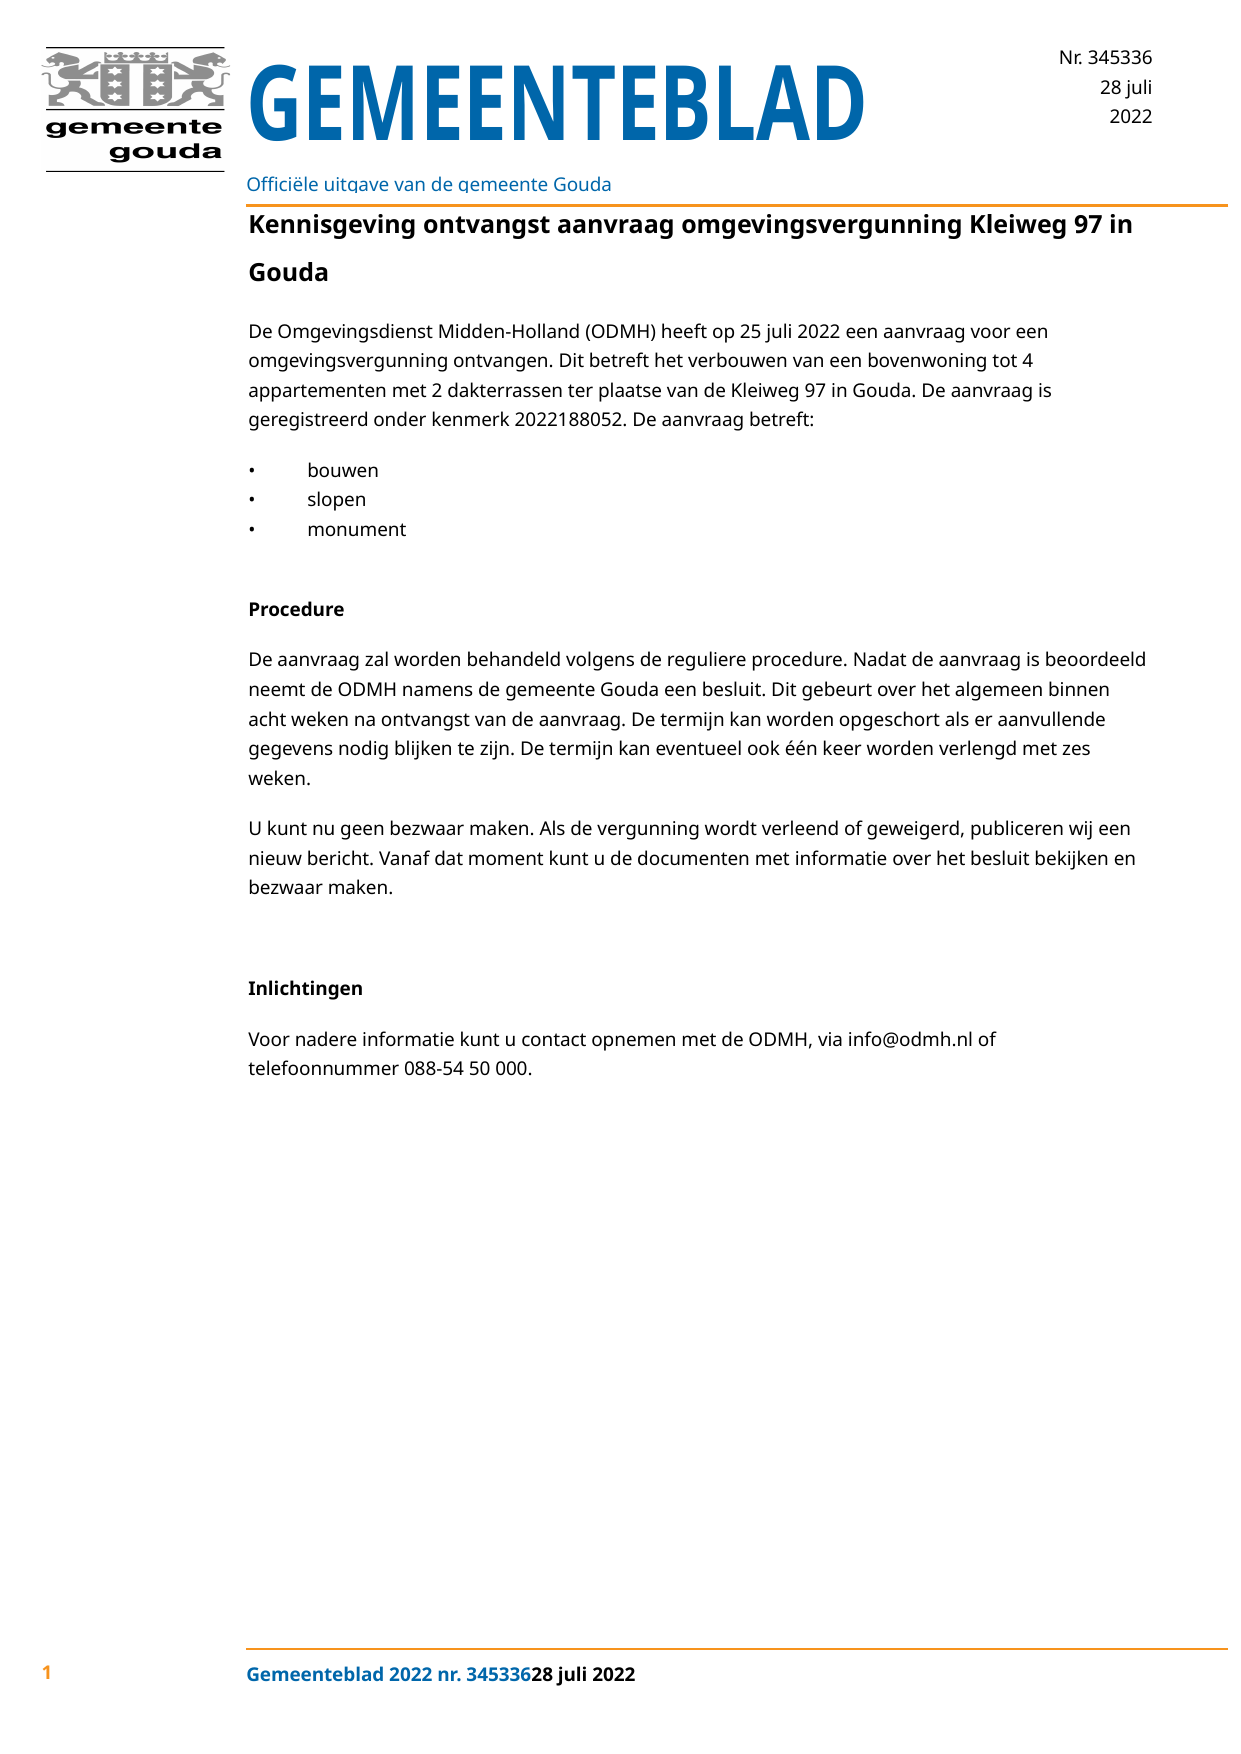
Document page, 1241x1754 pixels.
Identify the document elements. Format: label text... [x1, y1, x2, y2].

text Inlichtingen [248, 975, 1152, 1001]
picture [41, 47, 231, 172]
text De Omgevingsdienst Midden-Holland (ODMH) heeft op 25 juli 2022 een aanvraag voor een omgevingsvergunning ontvangen. Dit betreft het verbouwen van een bovenwoning tot 4 appartementen met 2 dakterrassen ter plaatse van de Kleiweg 97 in Gouda. De aanvraag is geregistreerd onder kenmerk 2022188052. De aanvraag betreft: [248, 318, 1152, 432]
text U kunt nu geen bezwaar maken. Als de vergunning wordt verleend of geweigerd, publiceren wij een nieuw bericht. Vanaf dat moment kunt u de documenten met informatie over het besluit bekijken en bezwaar maken. [248, 815, 1152, 900]
text Kennisgeving ontvangst aanvraag omgevingsvergunning Kleiweg 97 in Gouda [248, 207, 1152, 288]
list slopen [248, 487, 1152, 512]
list monument [248, 516, 1152, 542]
text Procedure [248, 596, 1152, 622]
text Voor nadere informatie kunt u contact opnemen met de ODMH, via info@odmh.nl of telefoonnummer 088-54 50 000. [248, 1026, 1152, 1081]
list bouwen [248, 457, 1152, 483]
text De aanvraag zal worden behandeld volgens de reguliere procedure. Nadat de aanvraag is beoordeeld neemt de ODMH namens de gemeente Gouda een besluit. Dit gebeurt over het algemeen binnen acht weken na ontvangst van de aanvraag. De termijn kan worden opgeschort als er aanvullende gegevens nodig blijken te zijn. De termijn kan eventueel ook één keer worden verlengd met zes weken. [248, 647, 1152, 791]
